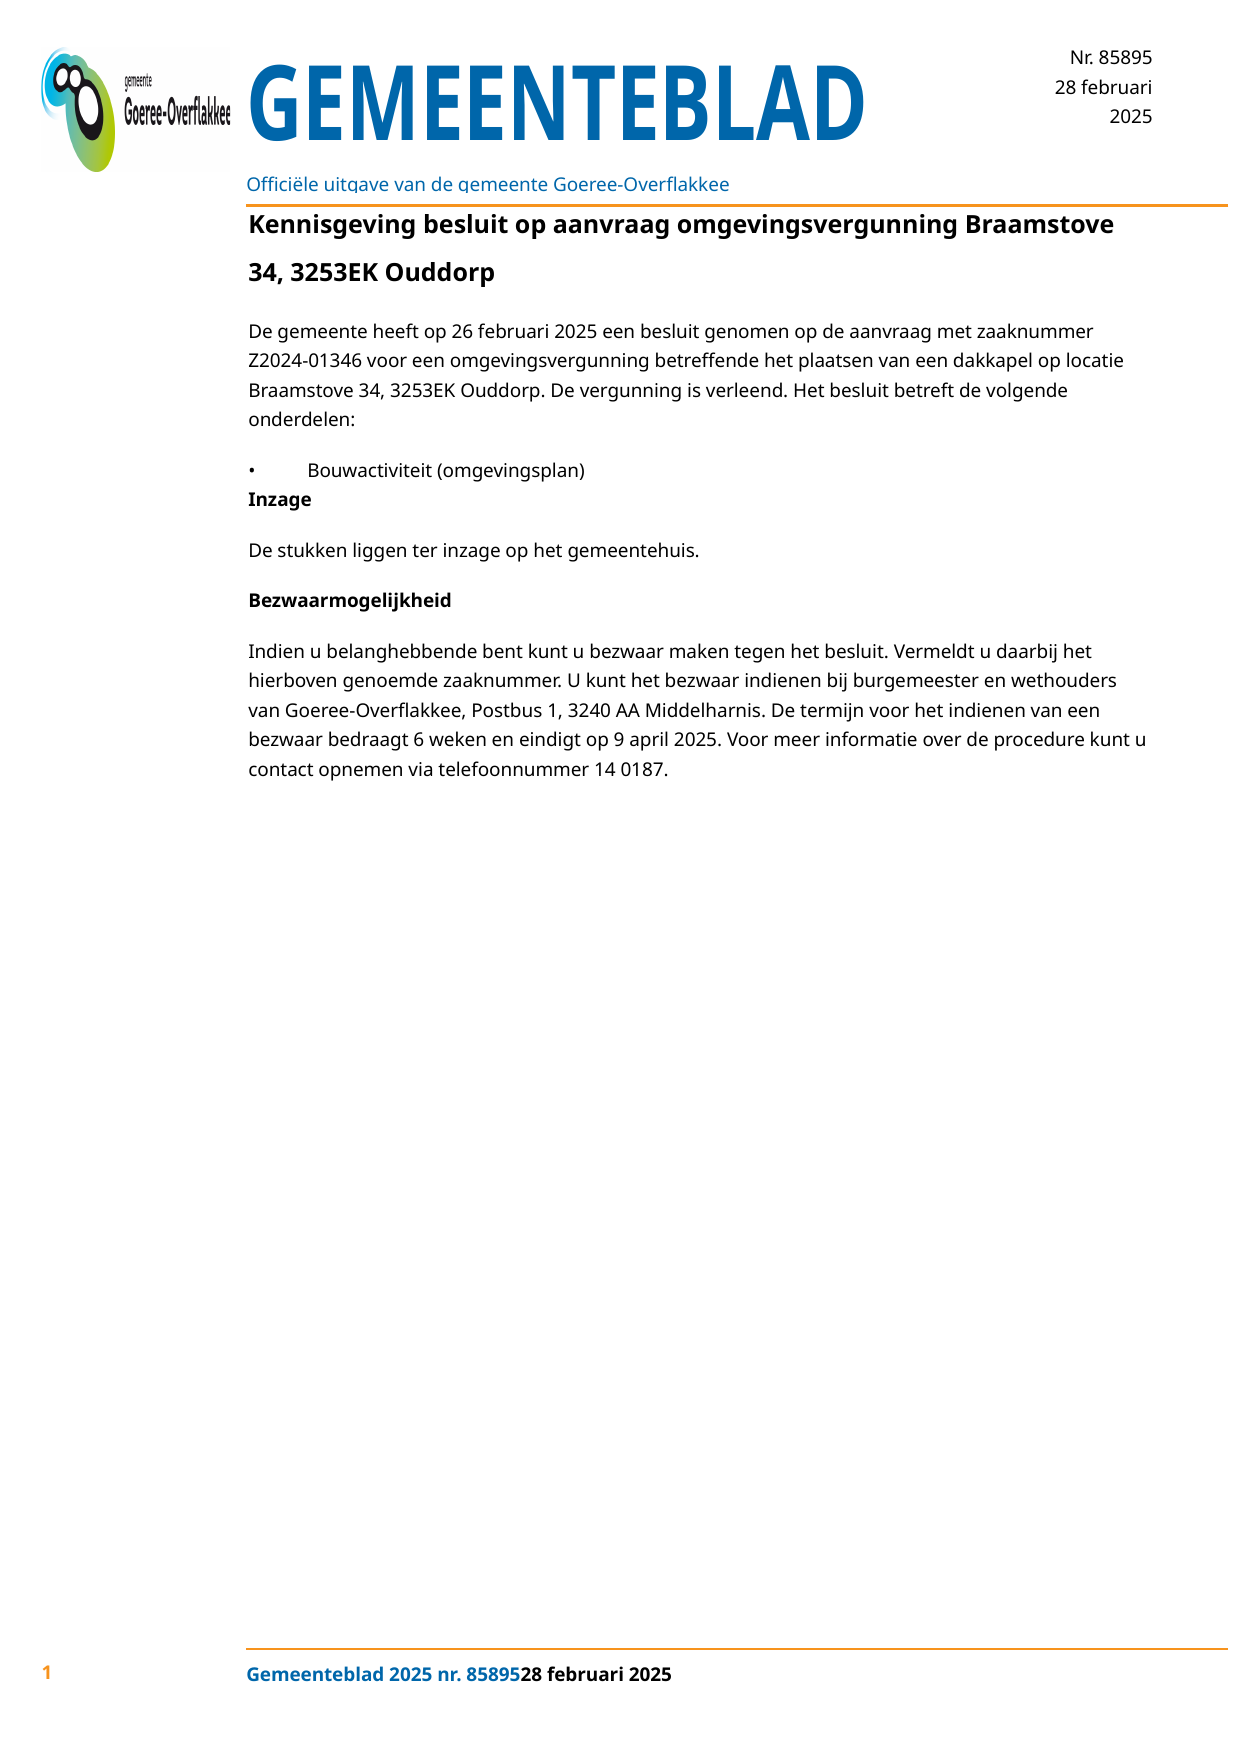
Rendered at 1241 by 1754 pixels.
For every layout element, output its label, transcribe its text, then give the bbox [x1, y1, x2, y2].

list Bouwactiviteit (omgevingsplan) [248, 457, 1152, 483]
text Bezwaarmogelijkheid [248, 587, 1152, 613]
text De stukken liggen ter inzage op het gemeentehuis. [248, 537, 1152, 563]
text Kennisgeving besluit op aanvraag omgevingsvergunning Braamstove 34, 3253EK Ouddorp [248, 207, 1152, 288]
text Inzage [248, 487, 1152, 512]
text De gemeente heeft op 26 februari 2025 een besluit genomen op de aanvraag met zaaknummer Z2024-01346 voor een omgevingsvergunning betreffende het plaatsen van een dakkapel op locatie Braamstove 34, 3253EK Ouddorp. De vergunning is verleend. Het besluit betreft de volgende onderdelen: [248, 318, 1152, 432]
text Indien u belanghebbende bent kunt u bezwaar maken tegen het besluit. Vermeldt u daarbij het hierboven genoemde zaaknummer. U kunt het bezwaar indienen bij burgemeester en wethouders van Goeree-Overflakkee, Postbus 1, 3240 AA Middelharnis. De termijn voor het indienen van een bezwaar bedraagt 6 weken en eindigt op 9 april 2025. Voor meer informatie over de procedure kunt u contact opnemen via telefoonnummer 14 0187. [248, 638, 1152, 782]
picture [41, 47, 231, 172]
